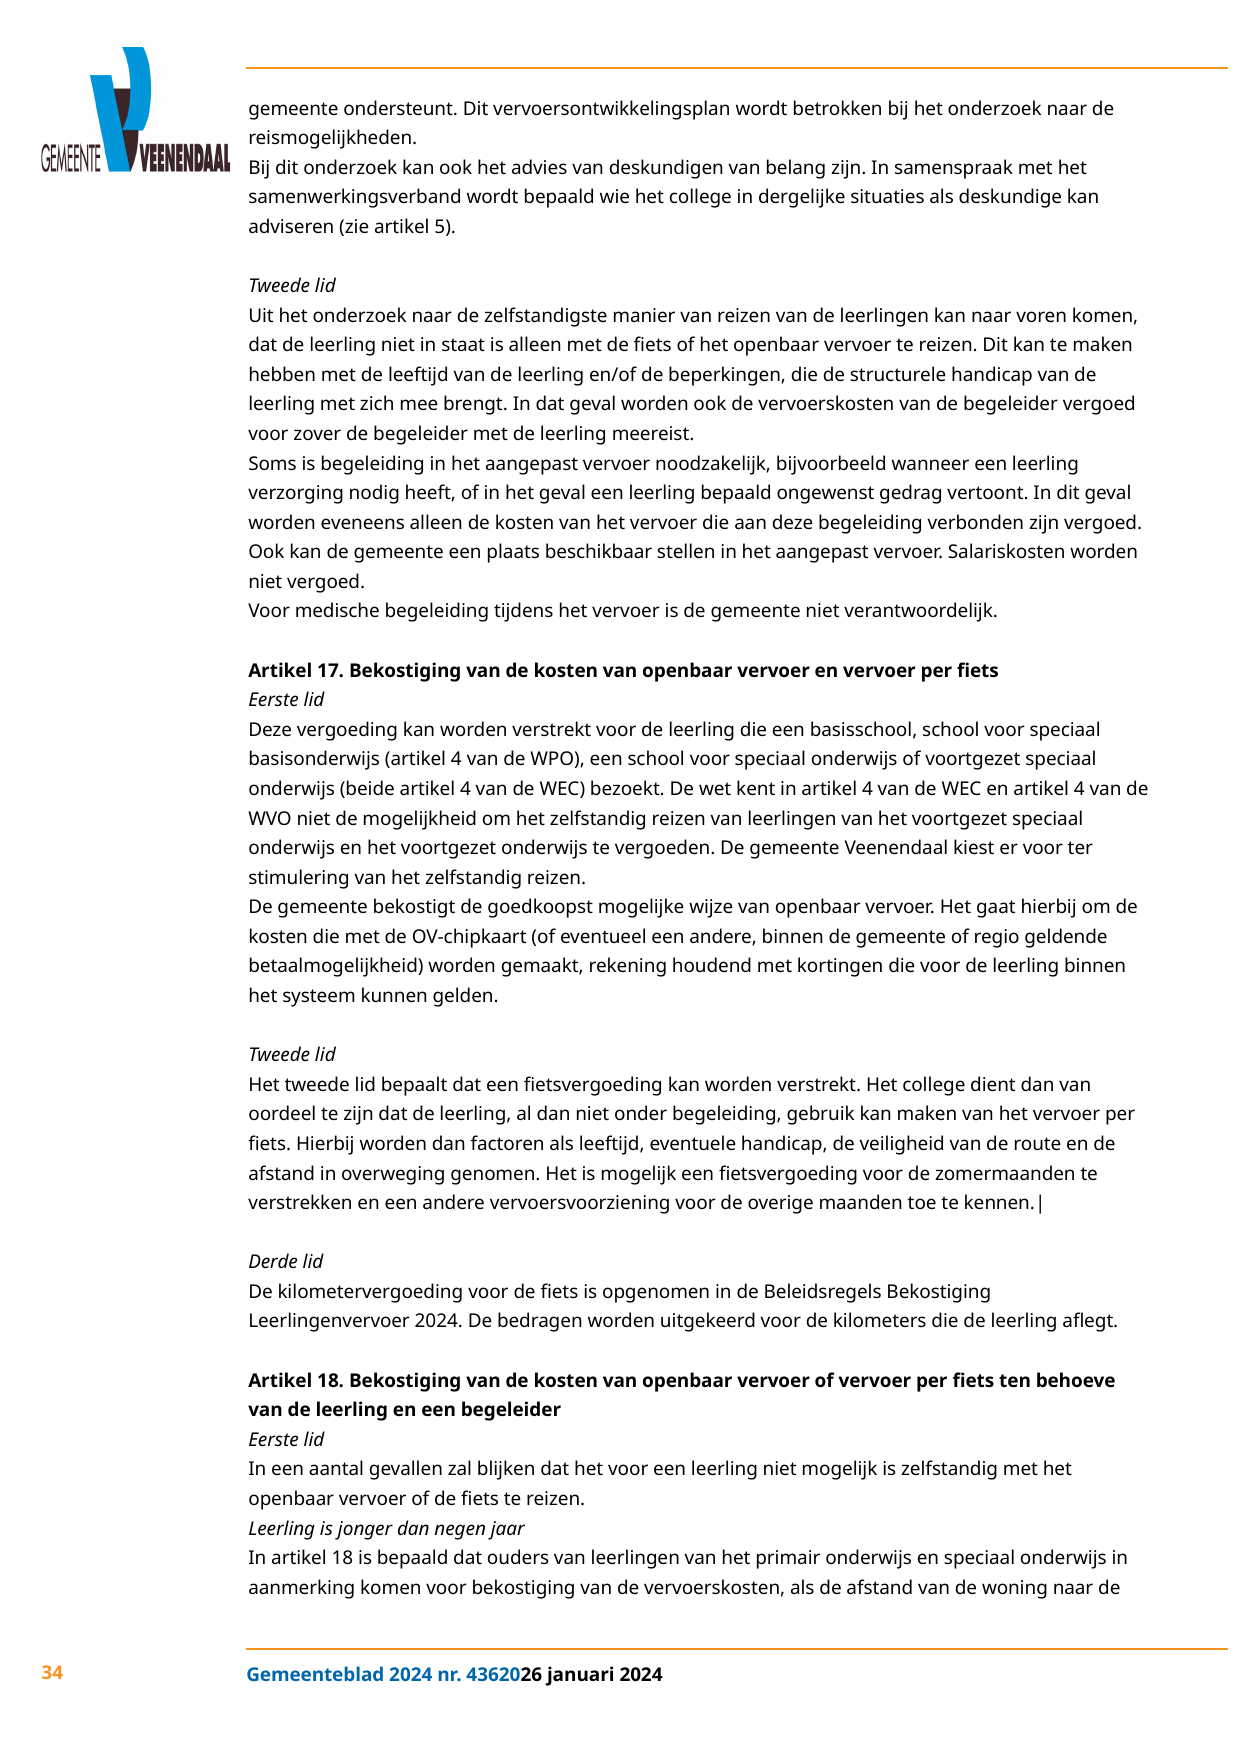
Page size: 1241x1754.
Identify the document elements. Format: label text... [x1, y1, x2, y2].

text Eerste lid [248, 1426, 1152, 1452]
text Derde lid [248, 1248, 1152, 1274]
text Artikel 17. Bekostiging van de kosten van openbaar vervoer en vervoer per fiets [248, 657, 1152, 683]
text Voor medische begeleiding tijdens het vervoer is de gemeente niet verantwoordelijk. [248, 598, 1152, 623]
text Het tweede lid bepaalt dat een fietsvergoeding kan worden verstrekt. Het college dient dan van oordeel te zijn dat de leerling, al dan niet onder begeleiding, gebruik kan maken van het vervoer per fiets. Hierbij worden dan factoren als leeftijd, eventuele handicap, de veiligheid van de route en de afstand in overweging genomen. Het is mogelijk een fietsvergoeding voor de zomermaanden te verstrekken en een andere vervoersvoorziening voor de overige maanden toe te kennen.| [248, 1071, 1152, 1215]
text De kilometervergoeding voor de fiets is opgenomen in de Beleidsregels Bekostiging Leerlingenvervoer 2024. De bedragen worden uitgekeerd voor de kilometers die de leerling aflegt. [248, 1278, 1152, 1333]
text Tweede lid [248, 272, 1152, 298]
text Soms is begeleiding in het aangepast vervoer noodzakelijk, bijvoorbeeld wanneer een leerling verzorging nodig heeft, of in het geval een leerling bepaald ongewenst gedrag vertoont. In dit geval worden eveneens alleen de kosten van het vervoer die aan deze begeleiding verbonden zijn vergoed. Ook kan de gemeente een plaats beschikbaar stellen in het aangepast vervoer. Salariskosten worden niet vergoed. [248, 450, 1152, 594]
text De gemeente bekostigt de goedkoopst mogelijke wijze van openbaar vervoer. Het gaat hierbij om de kosten die met de OV-chipkaart (of eventueel een andere, binnen de gemeente of regio geldende betaalmogelijkheid) worden gemaakt, rekening houdend met kortingen die voor de leerling binnen het systeem kunnen gelden. [248, 893, 1152, 1008]
text Deze vergoeding kan worden verstrekt voor de leerling die een basisschool, school voor speciaal basisonderwijs (artikel 4 van de WPO), een school voor speciaal onderwijs of voortgezet speciaal onderwijs (beide artikel 4 van de WEC) bezoekt. De wet kent in artikel 4 van de WEC en artikel 4 van de WVO niet de mogelijkheid om het zelfstandig reizen van leerlingen van het voortgezet speciaal onderwijs en het voortgezet onderwijs te vergoeden. De gemeente Veenendaal kiest er voor ter stimulering van het zelfstandig reizen. [248, 716, 1152, 890]
text Eerste lid [248, 686, 1152, 712]
picture [41, 47, 130, 172]
text In artikel 18 is bepaald dat ouders van leerlingen van het primair onderwijs en speciaal onderwijs in aanmerking komen voor bekostiging van de vervoerskosten, als de afstand van de woning naar de [248, 1544, 1152, 1600]
text Leerling is jonger dan negen jaar [248, 1515, 1152, 1541]
text Artikel 18. Bekostiging van de kosten van openbaar vervoer of vervoer per fiets ten behoeve van de leerling en een begeleider [248, 1367, 1152, 1422]
text In een aantal gevallen zal blijken dat het voor een leerling niet mogelijk is zelfstandig met het openbaar vervoer of de fiets te reizen. [248, 1456, 1152, 1511]
picture [123, 47, 231, 172]
text Uit het onderzoek naar de zelfstandigste manier van reizen van de leerlingen kan naar voren komen, dat de leerling niet in staat is alleen met de fiets of het openbaar vervoer te reizen. Dit kan te maken hebben met de leeftijd van de leerling en/of de beperkingen, die de structurele handicap van de leerling met zich mee brengt. In dat geval worden ook de vervoerskosten van de begeleider vergoed voor zover de begeleider met de leerling meereist. [248, 302, 1152, 446]
text gemeente ondersteunt. Dit vervoersontwikkelingsplan wordt betrokken bij het onderzoek naar de reismogelijkheden. [248, 95, 1152, 150]
text Tweede lid [248, 1041, 1152, 1067]
text Bij dit onderzoek kan ook het advies van deskundigen van belang zijn. In samenspraak met het samenwerkingsverband wordt bepaald wie het college in dergelijke situaties als deskundige kan adviseren (zie artikel 5). [248, 154, 1152, 239]
